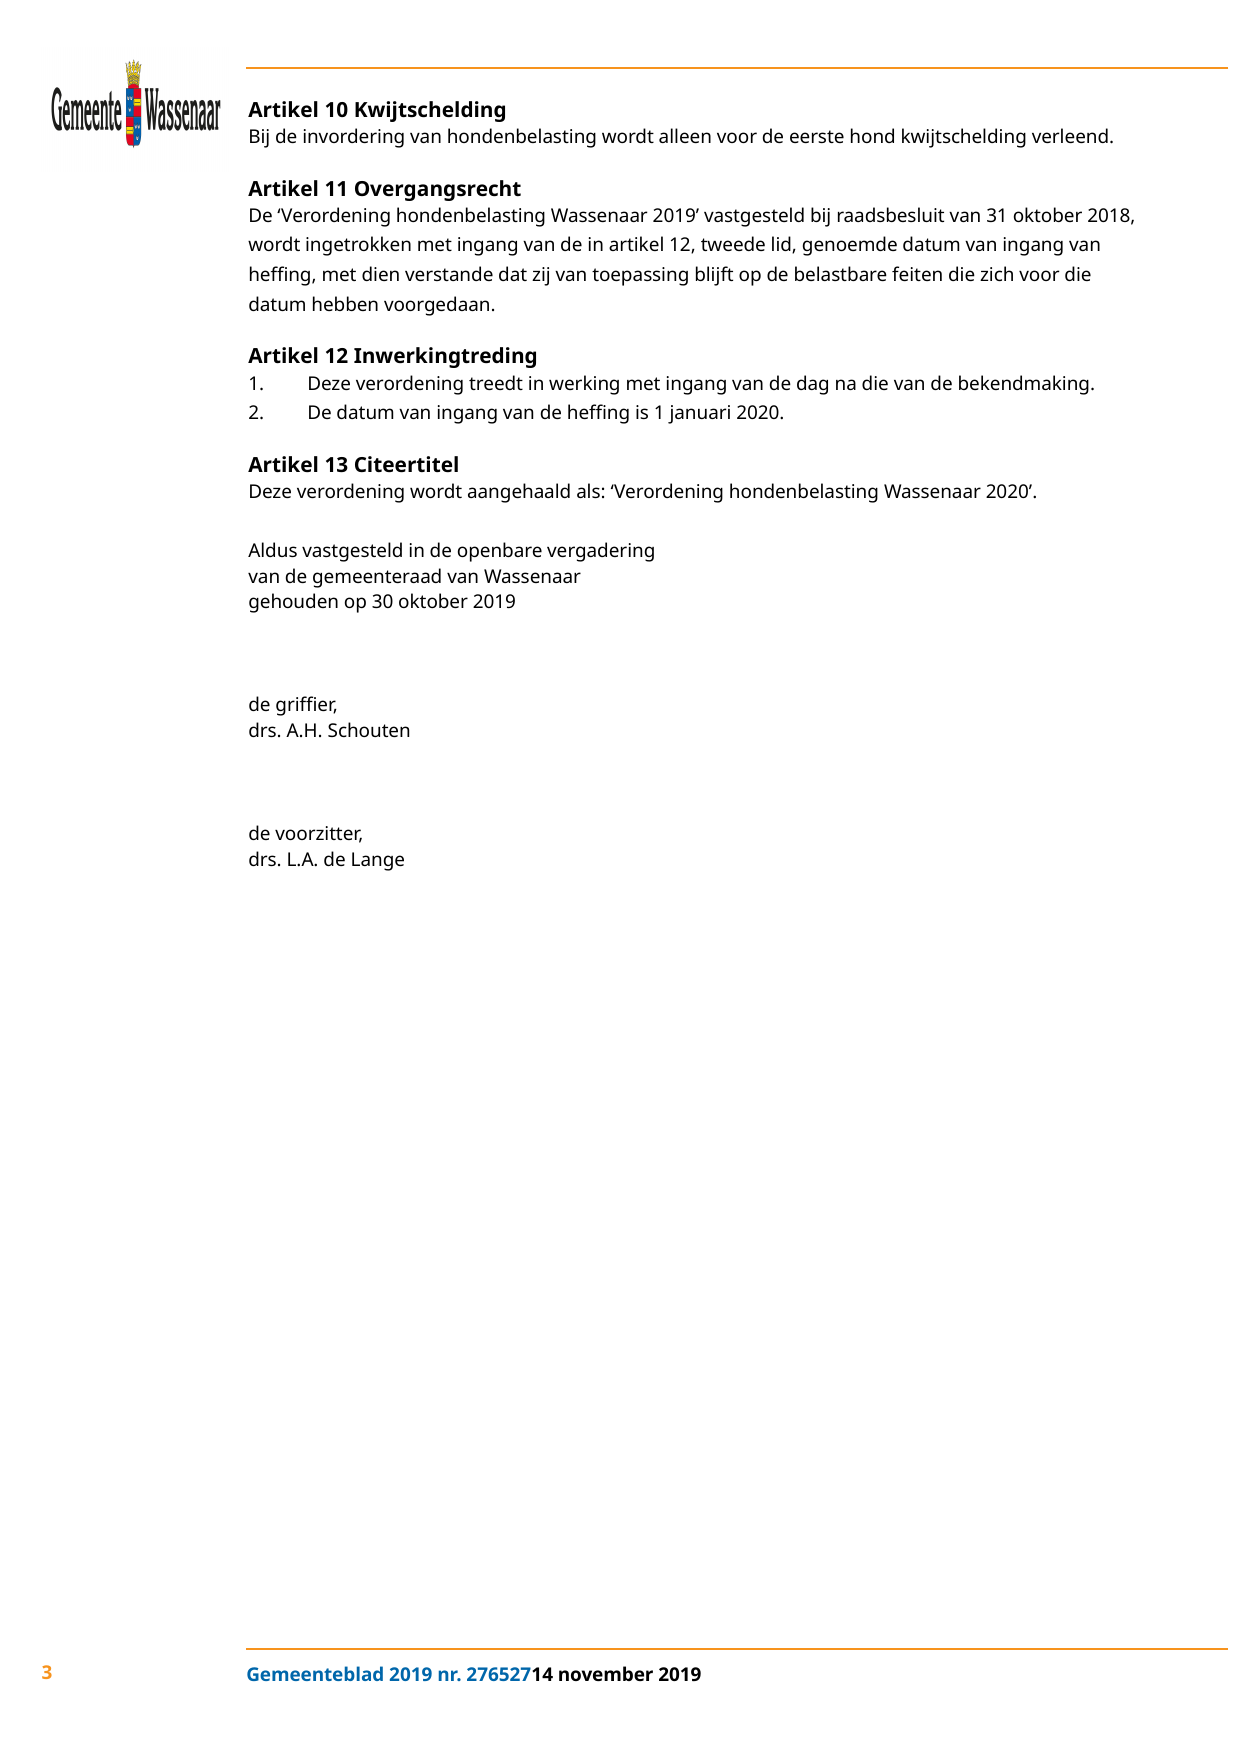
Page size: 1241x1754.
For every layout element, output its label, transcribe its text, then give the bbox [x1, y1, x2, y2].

text de voorzitter, [248, 820, 1152, 846]
text Deze verordening wordt aangehaald als: ‘Verordening hondenbelasting Wassenaar 2020’. [248, 478, 1152, 504]
text Artikel 10 Kwijtschelding [248, 95, 1152, 123]
text drs. L.A. de Lange [248, 846, 1152, 872]
text Artikel 11 Overgangsrecht [248, 174, 1152, 202]
text Artikel 13 Citeertitel [248, 450, 1152, 478]
text van de gemeenteraad van Wassenaar [248, 563, 1152, 589]
text gehouden op 30 oktober 2019 [248, 589, 1152, 614]
list De datum van ingang van de heffing is 1 januari 2020. [248, 399, 1152, 425]
picture [41, 47, 231, 172]
list Deze verordening treedt in werking met ingang van de dag na die van de bekendmaking. [248, 370, 1152, 395]
text drs. A.H. Schouten [248, 717, 1152, 743]
text de griffier, [248, 692, 1152, 717]
text Artikel 12 Inwerkingtreding [248, 341, 1152, 370]
text Bij de invordering van hondenbelasting wordt alleen voor de eerste hond kwijtschelding verleend. [248, 123, 1152, 149]
text De ‘Verordening hondenbelasting Wassenaar 2019’ vastgesteld bij raadsbesluit van 31 oktober 2018, wordt ingetrokken met ingang van de in artikel 12, tweede lid, genoemde datum van ingang van heffing, met dien verstande dat zij van toepassing blijft op de belastbare feiten die zich voor die datum hebben voorgedaan. [248, 202, 1152, 317]
text Aldus vastgesteld in de openbare vergadering [248, 537, 1152, 563]
